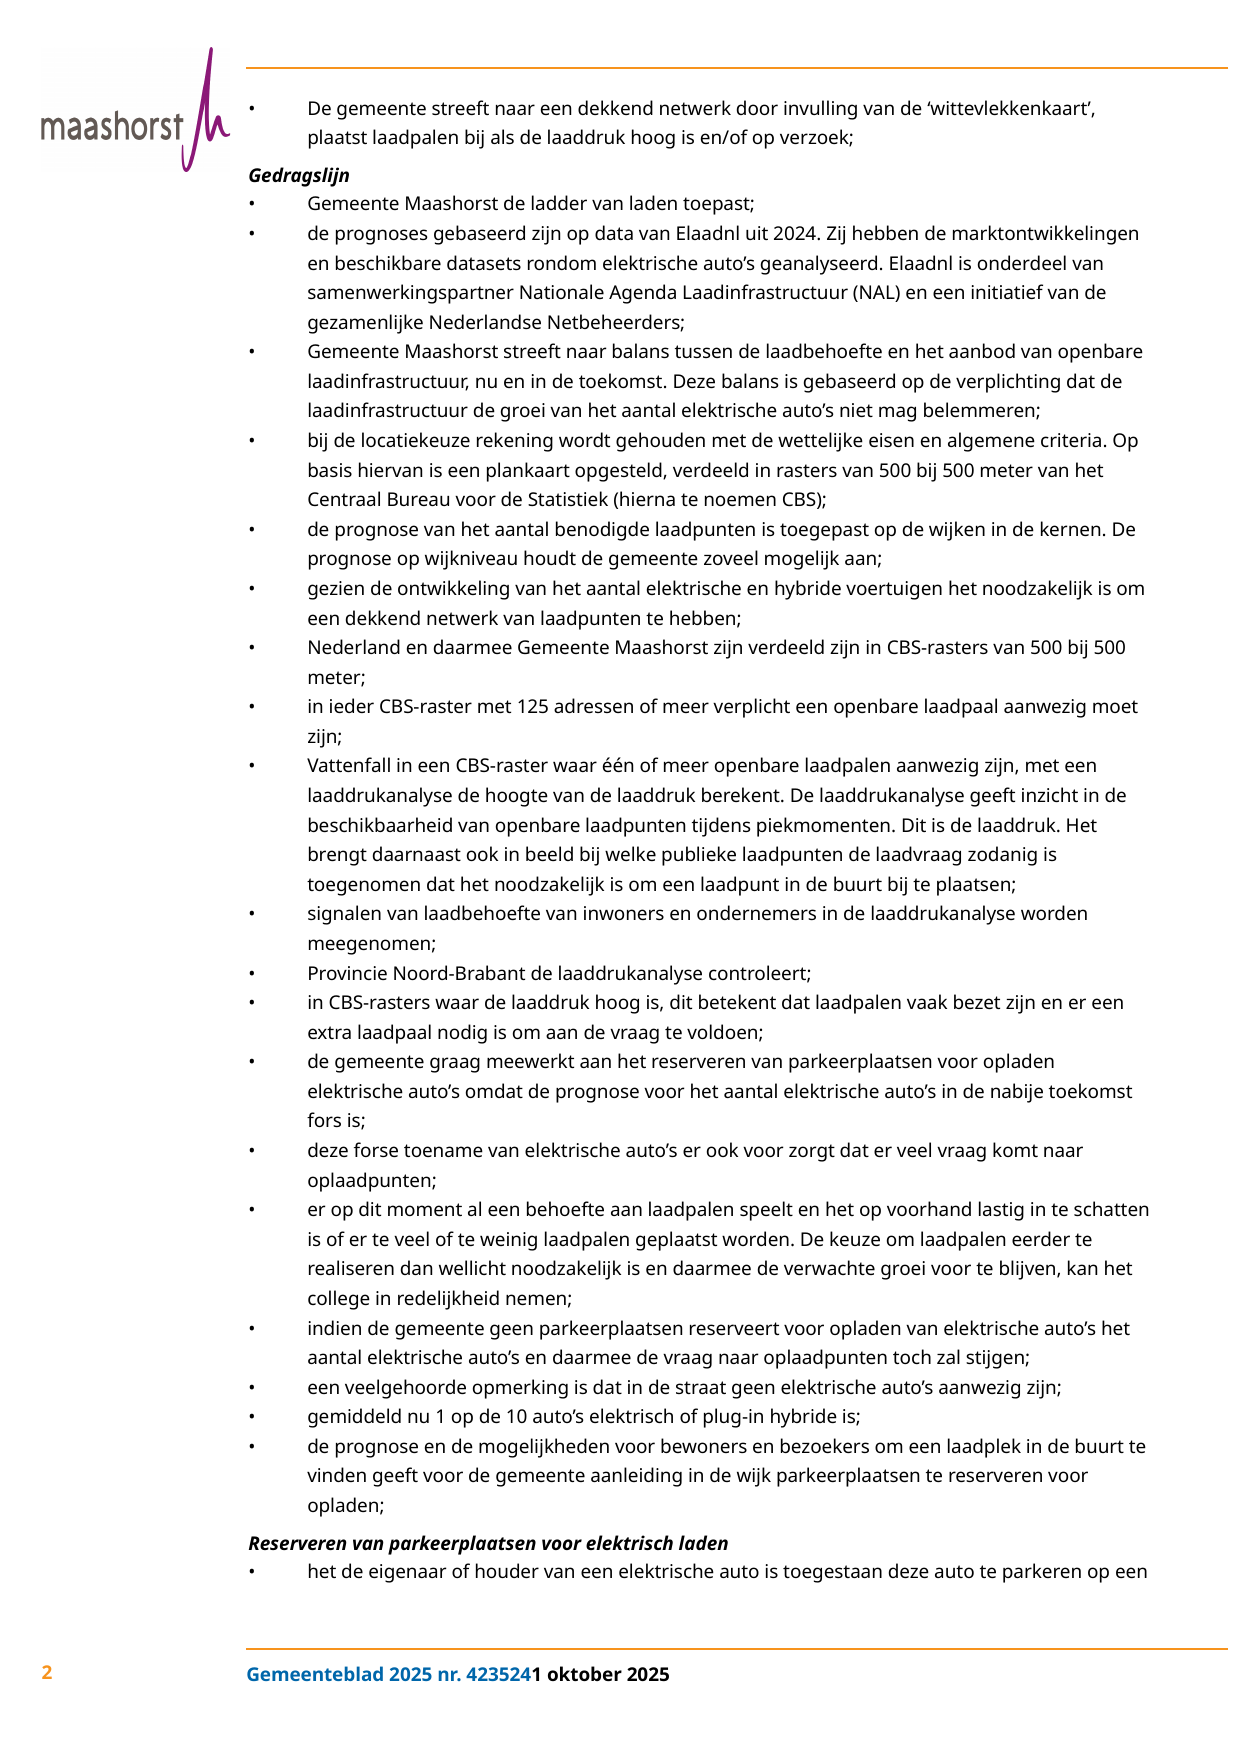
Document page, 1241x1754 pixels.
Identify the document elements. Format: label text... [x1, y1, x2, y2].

list Nederland en daarmee Gemeente Maashorst zijn verdeeld zijn in CBS-rasters van 500 bij 500 meter; [248, 634, 1152, 690]
list gemiddeld nu 1 op de 10 auto’s elektrisch of plug-in hybride is; [248, 1403, 1152, 1429]
list bij de locatiekeuze rekening wordt gehouden met de wettelijke eisen en algemene criteria. Op basis hiervan is een plankaart opgesteld, verdeeld in rasters van 500 bij 500 meter van het Centraal Bureau voor de Statistiek (hierna te noemen CBS); [248, 427, 1152, 512]
list in CBS-rasters waar de laaddruk hoog is, dit betekent dat laadpalen vaak bezet zijn en er een extra laadpaal nodig is om aan de vraag te voldoen; [248, 989, 1152, 1045]
list in ieder CBS-raster met 125 adressen of meer verplicht een openbare laadpaal aanwezig moet zijn; [248, 693, 1152, 749]
list Provincie Noord-Brabant de laaddrukanalyse controleert; [248, 960, 1152, 986]
list de prognoses gebaseerd zijn op data van Elaadnl uit 2024. Zij hebben de marktontwikkelingen en beschikbare datasets rondom elektrische auto’s geanalyseerd. Elaadnl is onderdeel van samenwerkingspartner Nationale Agenda Laadinfrastructuur (NAL) en een initiatief van de gezamenlijke Nederlandse Netbeheerders; [248, 220, 1152, 335]
list het de eigenaar of houder van een elektrische auto is toegestaan deze auto te parkeren op een [248, 1558, 1152, 1584]
list indien de gemeente geen parkeerplaatsen reserveert voor opladen van elektrische auto’s het aantal elektrische auto’s en daarmee de vraag naar oplaadpunten toch zal stijgen; [248, 1315, 1152, 1370]
text Reserveren van parkeerplaatsen voor elektrisch laden [248, 1530, 1152, 1556]
list Vattenfall in een CBS-raster waar één of meer openbare laadpalen aanwezig zijn, met een laaddrukanalyse de hoogte van de laaddruk berekent. De laaddrukanalyse geeft inzicht in de beschikbaarheid van openbare laadpunten tijdens piekmomenten. Dit is de laaddruk. Het brengt daarnaast ook in beeld bij welke publieke laadpunten de laadvraag zodanig is toegenomen dat het noodzakelijk is om een laadpunt in de buurt bij te plaatsen; [248, 753, 1152, 897]
list de prognose van het aantal benodigde laadpunten is toegepast op de wijken in de kernen. De prognose op wijkniveau houdt de gemeente zoveel mogelijk aan; [248, 516, 1152, 571]
list deze forse toename van elektrische auto’s er ook voor zorgt dat er veel vraag komt naar oplaadpunten; [248, 1137, 1152, 1193]
list de prognose en de mogelijkheden voor bewoners en bezoekers om een laadplek in de buurt te vinden geeft voor de gemeente aanleiding in de wijk parkeerplaatsen te reserveren voor opladen; [248, 1433, 1152, 1518]
list Gemeente Maashorst streeft naar balans tussen de laadbehoefte en het aanbod van openbare laadinfrastructuur, nu en in de toekomst. Deze balans is gebaseerd op de verplichting dat de laadinfrastructuur de groei van het aantal elektrische auto’s niet mag belemmeren; [248, 338, 1152, 423]
list een veelgehoorde opmerking is dat in de straat geen elektrische auto’s aanwezig zijn; [248, 1374, 1152, 1400]
list De gemeente streeft naar een dekkend netwerk door invulling van de ‘wittevlekkenkaart’, plaatst laadpalen bij als de laaddruk hoog is en/of op verzoek; [248, 95, 1152, 150]
list de gemeente graag meewerkt aan het reserveren van parkeerplaatsen voor opladen elektrische auto’s omdat de prognose voor het aantal elektrische auto’s in de nabije toekomst fors is; [248, 1048, 1152, 1133]
picture [41, 47, 231, 172]
text Gedragslijn [248, 162, 1152, 188]
list er op dit moment al een behoefte aan laadpalen speelt en het op voorhand lastig in te schatten is of er te veel of te weinig laadpalen geplaatst worden. De keuze om laadpalen eerder te realiseren dan wellicht noodzakelijk is en daarmee de verwachte groei voor te blijven, kan het college in redelijkheid nemen; [248, 1196, 1152, 1311]
list Gemeente Maashorst de ladder van laden toepast; [248, 191, 1152, 216]
list gezien de ontwikkeling van het aantal elektrische en hybride voertuigen het noodzakelijk is om een dekkend netwerk van laadpunten te hebben; [248, 575, 1152, 631]
list signalen van laadbehoefte van inwoners en ondernemers in de laaddrukanalyse worden meegenomen; [248, 901, 1152, 956]
